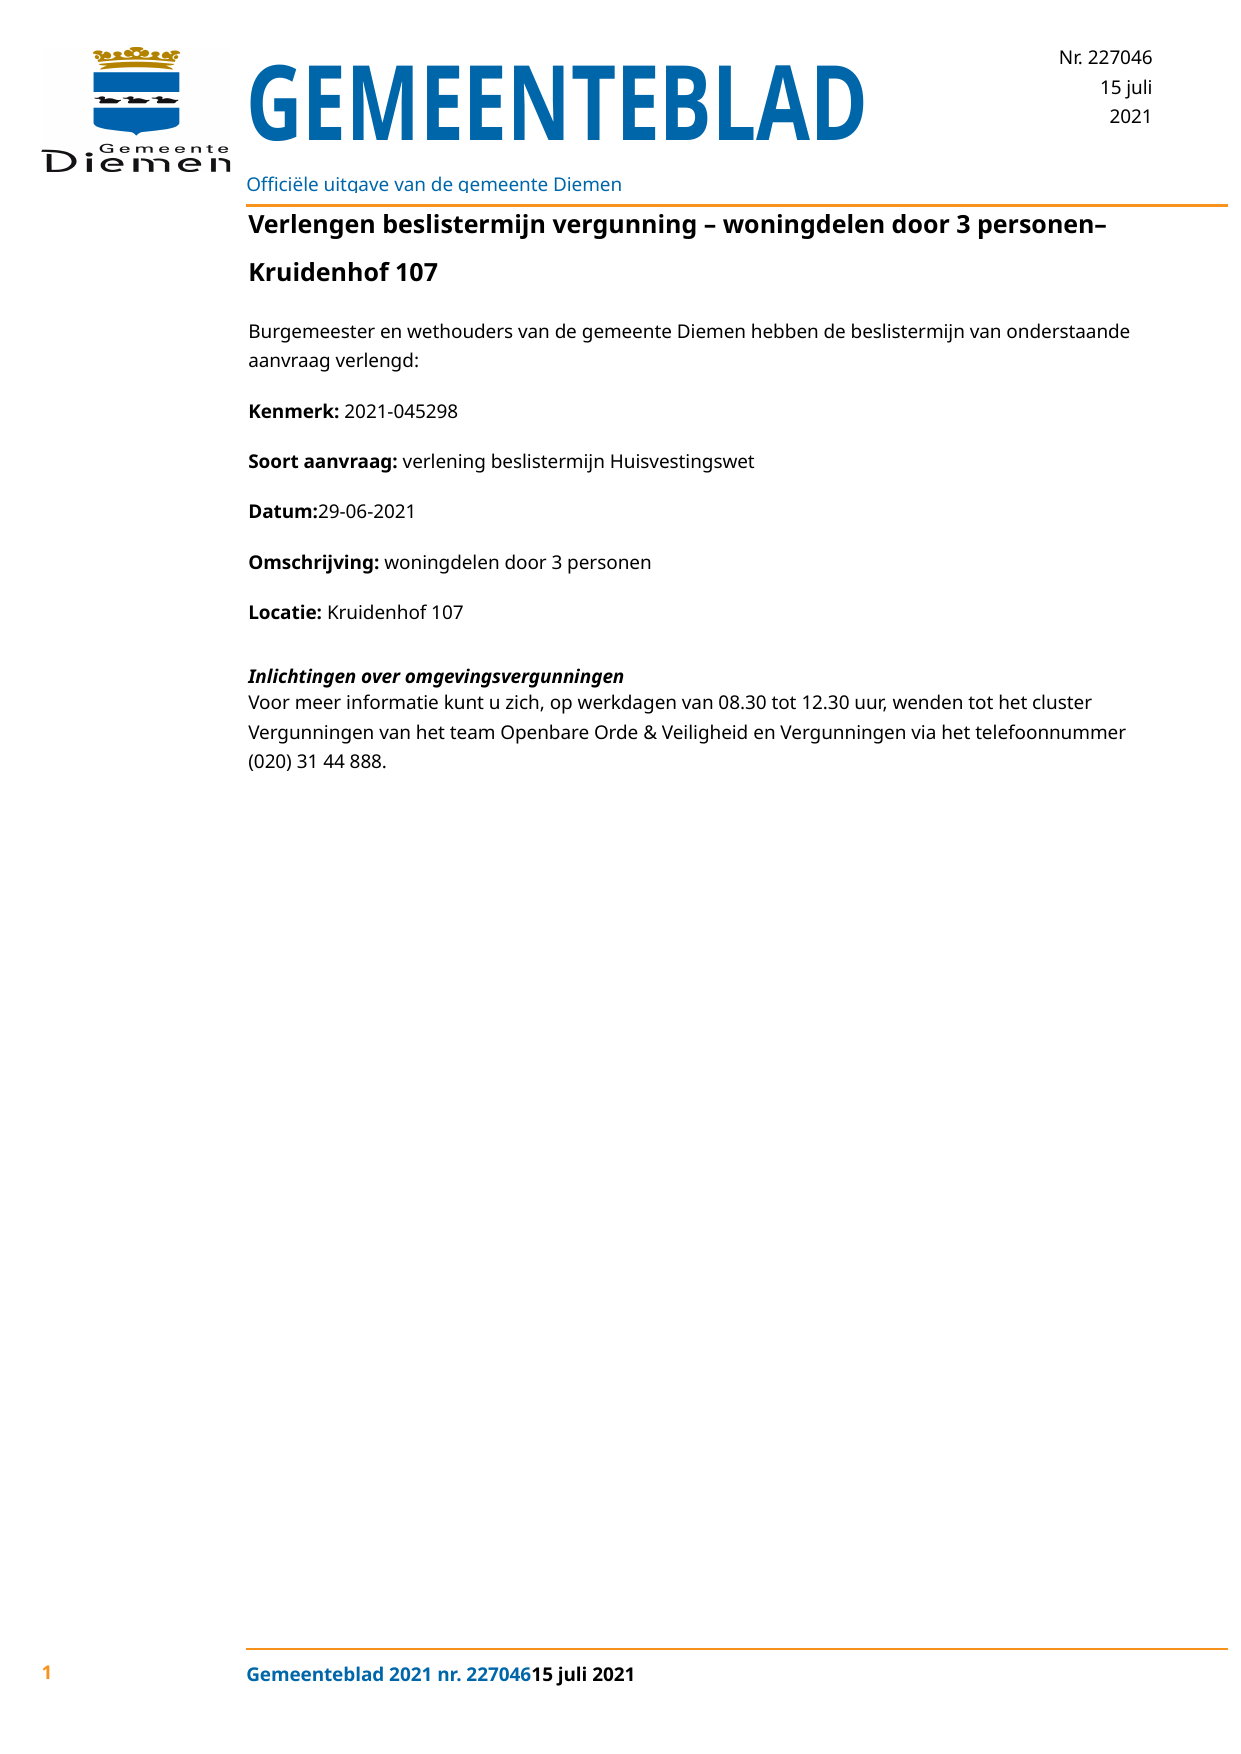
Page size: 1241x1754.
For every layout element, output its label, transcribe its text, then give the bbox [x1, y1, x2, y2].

text Kenmerk: 2021-045298 [248, 398, 1152, 424]
text Datum:29-06-2021 [248, 499, 1152, 524]
text Voor meer informatie kunt u zich, op werkdagen van 08.30 tot 12.30 uur, wenden tot het cluster Vergunningen van het team Openbare Orde & Veiligheid en Vergunningen via het telefoonnummer (020) 31 44 888. [248, 689, 1152, 774]
text Burgemeester en wethouders van de gemeente Diemen hebben de beslistermijn van onderstaande aanvraag verlengd: [248, 318, 1152, 373]
text Verlengen beslistermijn vergunning – woningdelen door 3 personen– Kruidenhof 107 [248, 207, 1152, 288]
text Locatie: Kruidenhof 107 [248, 599, 1152, 625]
text Soort aanvraag: verlening beslistermijn Huisvestingswet [248, 448, 1152, 474]
text Inlichtingen over omgevingsvergunningen [248, 663, 1152, 689]
text Omschrijving: woningdelen door 3 personen [248, 549, 1152, 575]
picture [41, 47, 231, 172]
